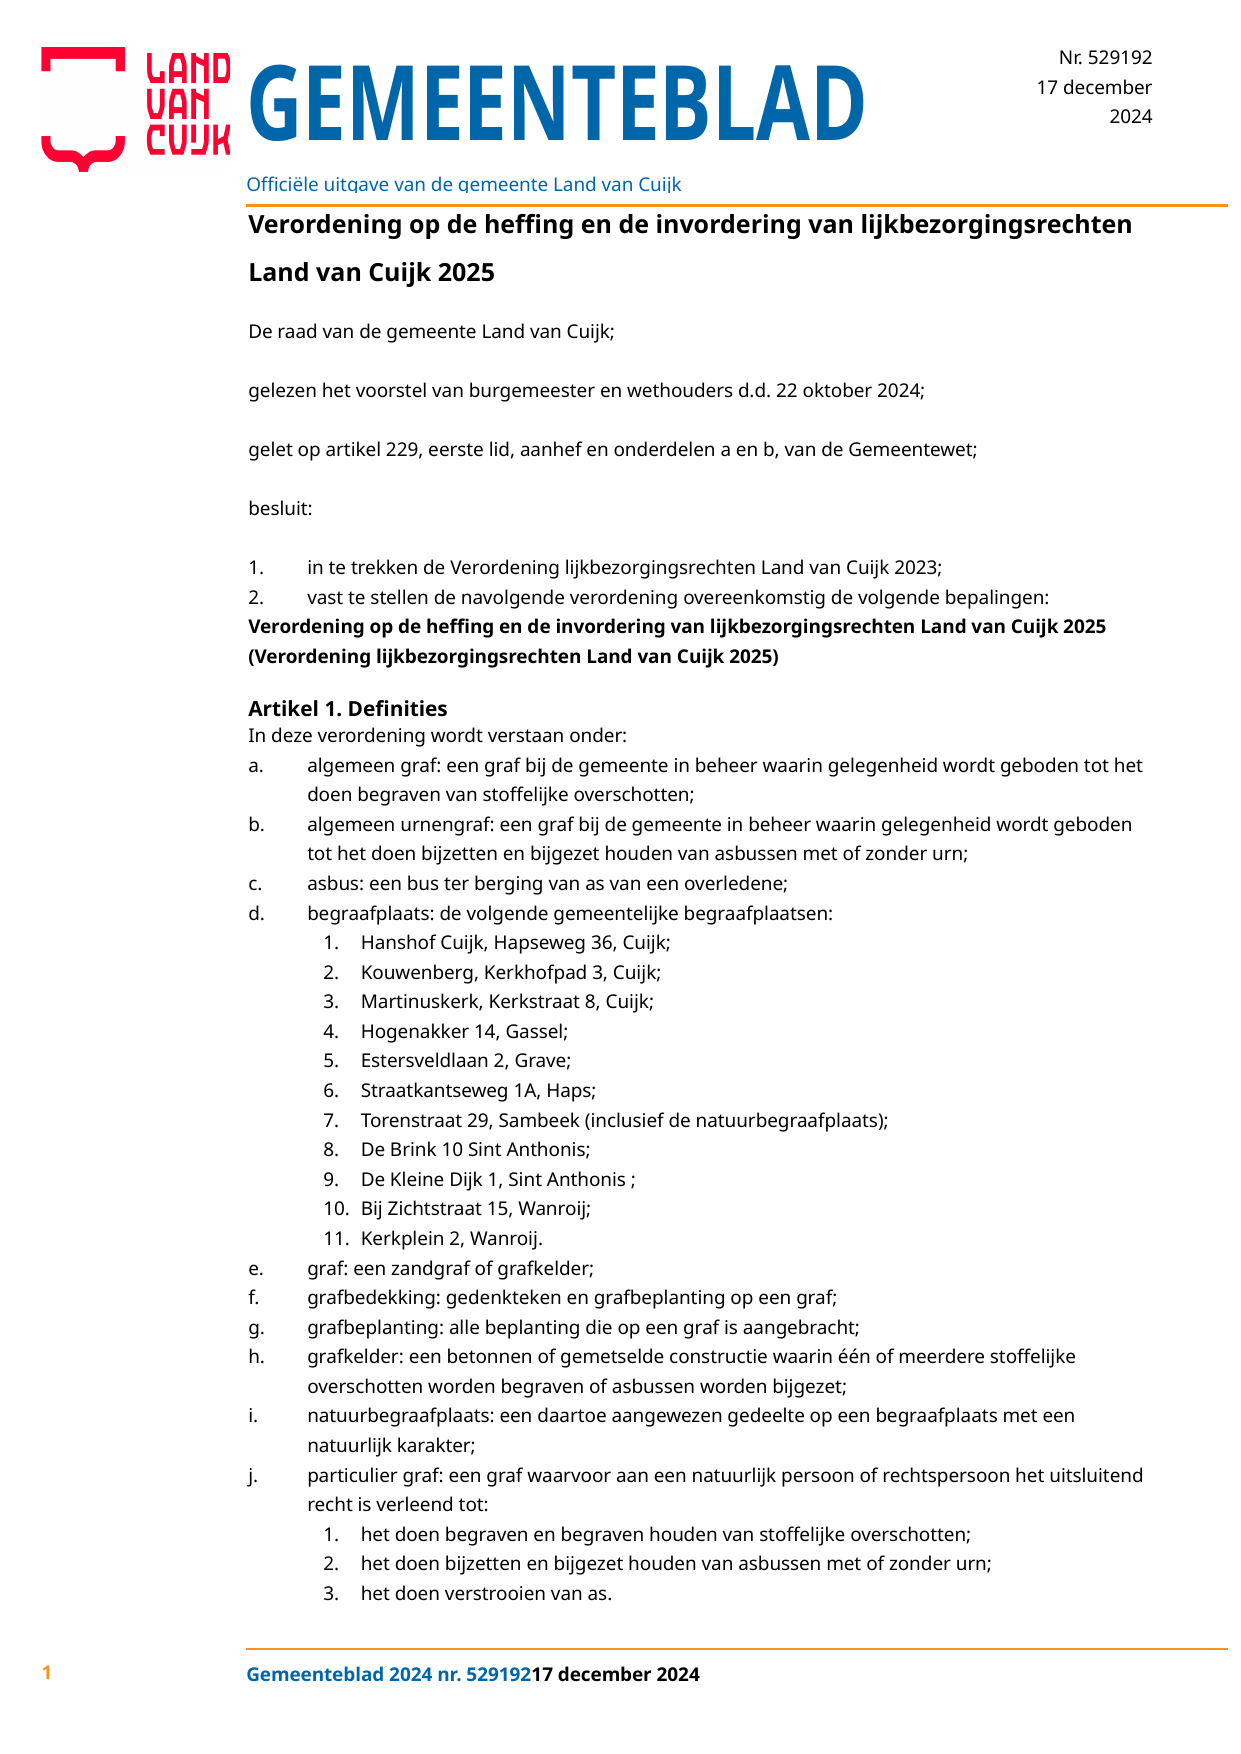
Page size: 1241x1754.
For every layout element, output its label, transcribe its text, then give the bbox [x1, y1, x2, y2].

list asbus: een bus ter berging van as van een overledene; [248, 870, 1152, 896]
list vast te stellen de navolgende verordening overeenkomstig de volgende bepalingen: [248, 584, 1152, 610]
list algemeen urnengraf: een graf bij de gemeente in beheer waarin gelegenheid wordt geboden tot het doen bijzetten en bijgezet houden van asbussen met of zonder urn; [248, 811, 1152, 866]
text In deze verordening wordt verstaan onder: [248, 722, 1152, 748]
list grafbeplanting: alle beplanting die op een graf is aangebracht; [248, 1314, 1152, 1339]
list het doen bijzetten en bijgezet houden van asbussen met of zonder urn; [323, 1551, 1152, 1576]
list De Kleine Dijk 1, Sint Anthonis ; [323, 1166, 1152, 1192]
text Verordening op de heffing en de invordering van lijkbezorgingsrechten Land van Cuijk 2025 [248, 614, 1152, 639]
list De Brink 10 Sint Anthonis; [323, 1136, 1152, 1162]
text gelezen het voorstel van burgemeester en wethouders d.d. 22 oktober 2024; [248, 377, 1152, 403]
text De raad van de gemeente Land van Cuijk; [248, 318, 1152, 344]
list natuurbegraafplaats: een daartoe aangewezen gedeelte op een begraafplaats met een natuurlijk karakter; [248, 1403, 1152, 1458]
list algemeen graf: een graf bij de gemeente in beheer waarin gelegenheid wordt geboden tot het doen begraven van stoffelijke overschotten; [248, 752, 1152, 807]
list Martinuskerk, Kerkstraat 8, Cuijk; [323, 988, 1152, 1014]
list Kerkplein 2, Wanroij. [323, 1225, 1152, 1251]
text besluit: [248, 495, 1152, 521]
list het doen verstrooien van as. [323, 1580, 1152, 1606]
text Artikel 1. Definities [248, 694, 1152, 722]
list Estersveldlaan 2, Grave; [323, 1048, 1152, 1073]
list graf: een zandgraf of grafkelder; [248, 1255, 1152, 1280]
list Hanshof Cuijk, Hapseweg 36, Cuijk; [323, 929, 1152, 955]
list particulier graf: een graf waarvoor aan een natuurlijk persoon of rechtspersoon het uitsluitend recht is verleend tot: [248, 1462, 1152, 1517]
list begraafplaats: de volgende gemeentelijke begraafplaatsen: [248, 900, 1152, 925]
list Kouwenberg, Kerkhofpad 3, Cuijk; [323, 959, 1152, 984]
list grafkelder: een betonnen of gemetselde constructie waarin één of meerdere stoffelijke overschotten worden begraven of asbussen worden bijgezet; [248, 1343, 1152, 1399]
text Verordening op de heffing en de invordering van lijkbezorgingsrechten Land van Cuijk 2025 [248, 207, 1152, 288]
picture [41, 47, 231, 172]
list Bij Zichtstraat 15, Wanroij; [323, 1196, 1152, 1221]
list Torenstraat 29, Sambeek (inclusief de natuurbegraafplaats); [323, 1107, 1152, 1132]
text gelet op artikel 229, eerste lid, aanhef en onderdelen a en b, van de Gemeentewet; [248, 436, 1152, 462]
list het doen begraven en begraven houden van stoffelijke overschotten; [323, 1521, 1152, 1547]
text (Verordening lijkbezorgingsrechten Land van Cuijk 2025) [248, 643, 1152, 669]
list grafbedekking: gedenkteken en grafbeplanting op een graf; [248, 1284, 1152, 1310]
list Hogenakker 14, Gassel; [323, 1018, 1152, 1044]
list in te trekken de Verordening lijkbezorgingsrechten Land van Cuijk 2023; [248, 554, 1152, 580]
list Straatkantseweg 1A, Haps; [323, 1077, 1152, 1103]
